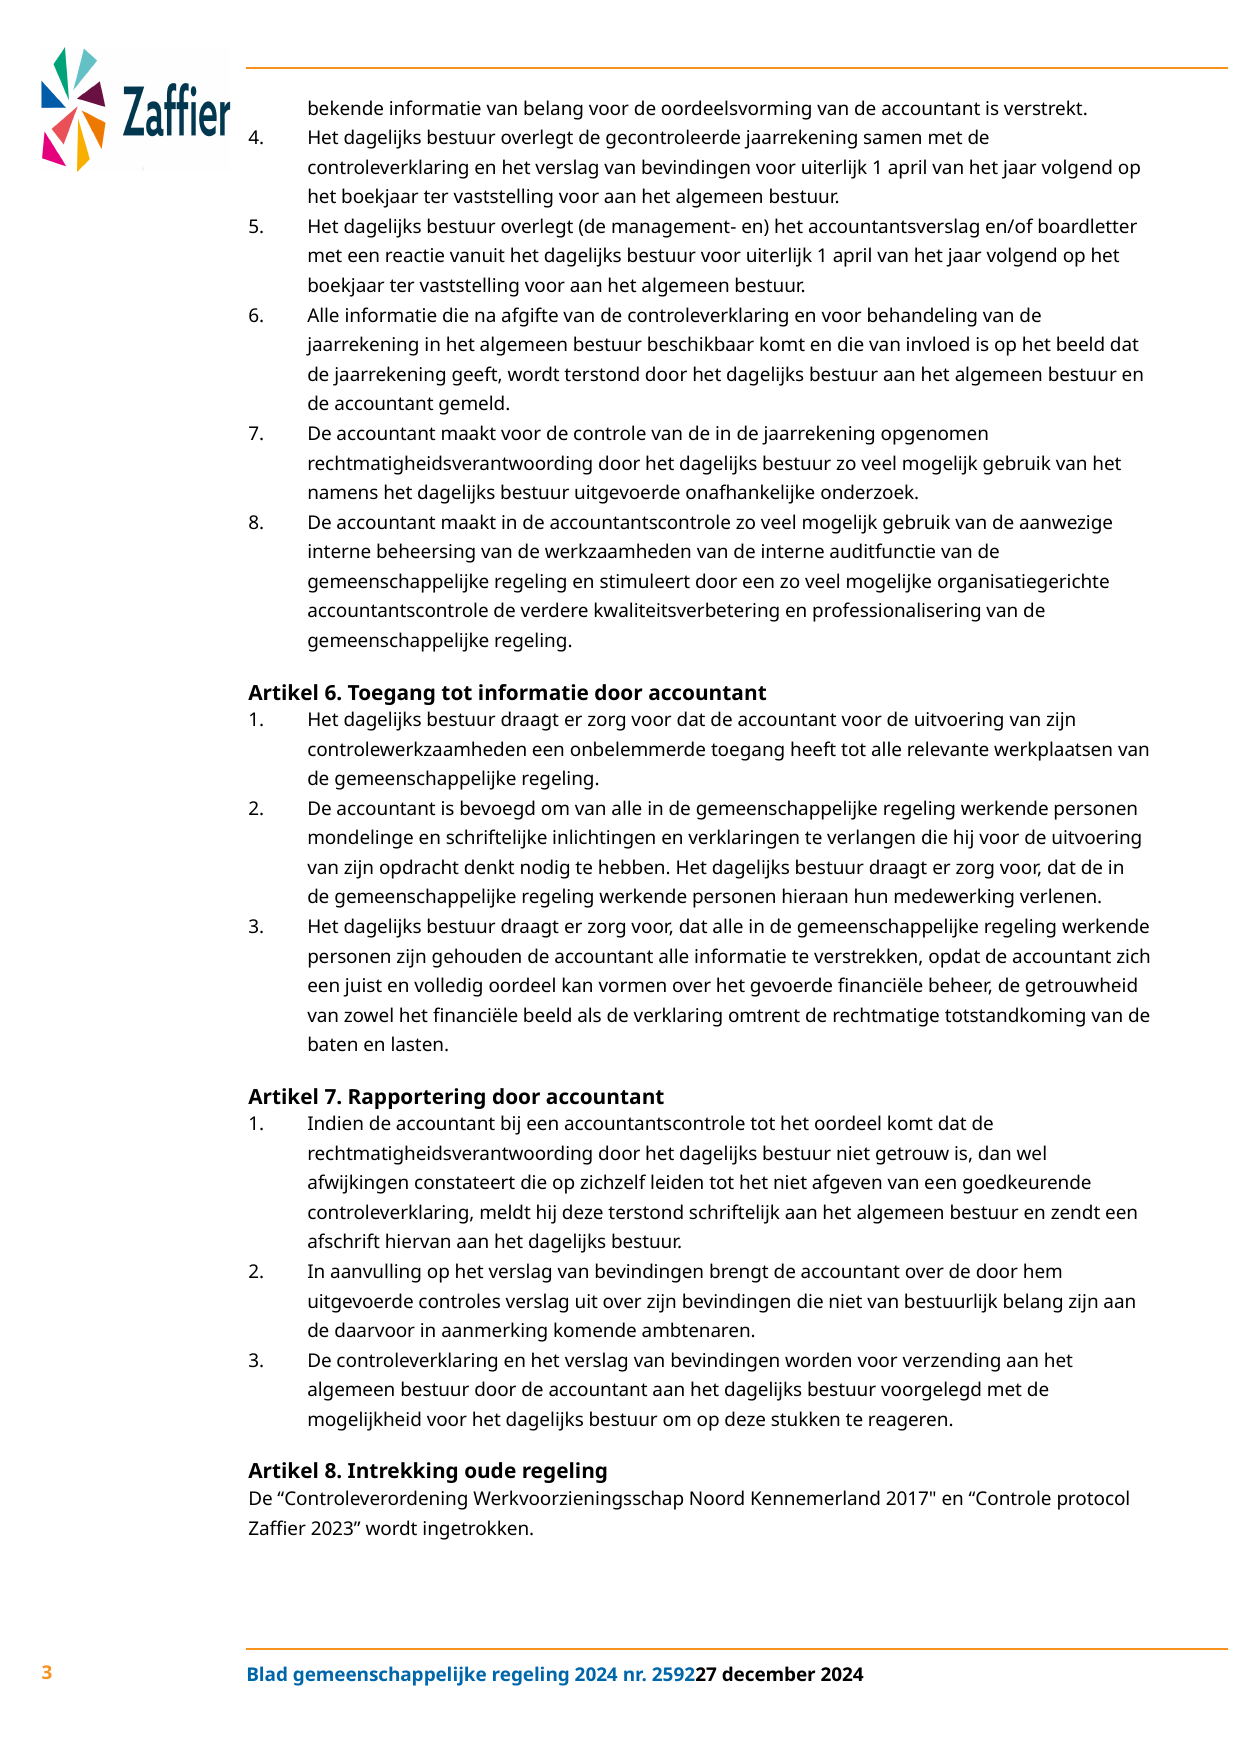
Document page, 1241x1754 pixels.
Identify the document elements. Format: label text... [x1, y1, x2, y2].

list De controleverklaring en het verslag van bevindingen worden voor verzending aan het algemeen bestuur door de accountant aan het dagelijks bestuur voorgelegd met de mogelijkheid voor het dagelijks bestuur om op deze stukken te reageren. [248, 1347, 1152, 1432]
list Indien de accountant bij een accountantscontrole tot het oordeel komt dat de rechtmatigheidsverantwoording door het dagelijks bestuur niet getrouw is, dan wel afwijkingen constateert die op zichzelf leiden tot het niet afgeven van een goedkeurende controleverklaring, meldt hij deze terstond schriftelijk aan het algemeen bestuur en zendt een afschrift hiervan aan het dagelijks bestuur. [248, 1110, 1152, 1254]
text De “Controleverordening Werkvoorzieningsschap Noord Kennemerland 2017" en “Controle protocol Zaffier 2023” wordt ingetrokken. [248, 1485, 1152, 1540]
list Het dagelijks bestuur overlegt de gecontroleerde jaarrekening samen met de controleverklaring en het verslag van bevindingen voor uiterlijk 1 april van het jaar volgend op het boekjaar ter vaststelling voor aan het algemeen bestuur. [248, 124, 1152, 209]
list Het dagelijks bestuur draagt er zorg voor, dat alle in de gemeenschappelijke regeling werkende personen zijn gehouden de accountant alle informatie te verstrekken, opdat de accountant zich een juist en volledig oordeel kan vormen over het gevoerde financiële beheer, de getrouwheid van zowel het financiële beeld als de verklaring omtrent de rechtmatige totstandkoming van de baten en lasten. [248, 913, 1152, 1057]
list In aanvulling op het verslag van bevindingen brengt de accountant over de door hem uitgevoerde controles verslag uit over zijn bevindingen die niet van bestuurlijk belang zijn aan de daarvoor in aanmerking komende ambtenaren. [248, 1258, 1152, 1343]
list Het dagelijks bestuur overlegt (de management- en) het accountantsverslag en/of boardletter met een reactie vanuit het dagelijks bestuur voor uiterlijk 1 april van het jaar volgend op het boekjaar ter vaststelling voor aan het algemeen bestuur. [248, 213, 1152, 298]
text Artikel 7. Rapportering door accountant [248, 1082, 1152, 1110]
text Artikel 8. Intrekking oude regeling [248, 1457, 1152, 1485]
text Artikel 6. Toegang tot informatie door accountant [248, 678, 1152, 706]
list De accountant maakt in de accountantscontrole zo veel mogelijk gebruik van de aanwezige interne beheersing van de werkzaamheden van de interne auditfunctie van de gemeenschappelijke regeling en stimuleert door een zo veel mogelijke organisatiegerichte accountantscontrole de verdere kwaliteitsverbetering en professionalisering van de gemeenschappelijke regeling. [248, 509, 1152, 653]
list Alle informatie die na afgifte van de controleverklaring en voor behandeling van de jaarrekening in het algemeen bestuur beschikbaar komt en die van invloed is op het beeld dat de jaarrekening geeft, wordt terstond door het dagelijks bestuur aan het algemeen bestuur en de accountant gemeld. [248, 302, 1152, 416]
list De accountant is bevoegd om van alle in de gemeenschappelijke regeling werkende personen mondelinge en schriftelijke inlichtingen en verklaringen te verlangen die hij voor de uitvoering van zijn opdracht denkt nodig te hebben. Het dagelijks bestuur draagt er zorg voor, dat de in de gemeenschappelijke regeling werkende personen hieraan hun medewerking verlenen. [248, 795, 1152, 909]
list De accountant maakt voor de controle van de in de jaarrekening opgenomen rechtmatigheidsverantwoording door het dagelijks bestuur zo veel mogelijk gebruik van het namens het dagelijks bestuur uitgevoerde onafhankelijke onderzoek. [248, 420, 1152, 505]
picture [41, 47, 231, 172]
list Het dagelijks bestuur draagt er zorg voor dat de accountant voor de uitvoering van zijn controlewerkzaamheden een onbelemmerde toegang heeft tot alle relevante werkplaatsen van de gemeenschappelijke regeling. [248, 706, 1152, 791]
list bekende informatie van belang voor de oordeelsvorming van de accountant is verstrekt. [248, 95, 1152, 121]
